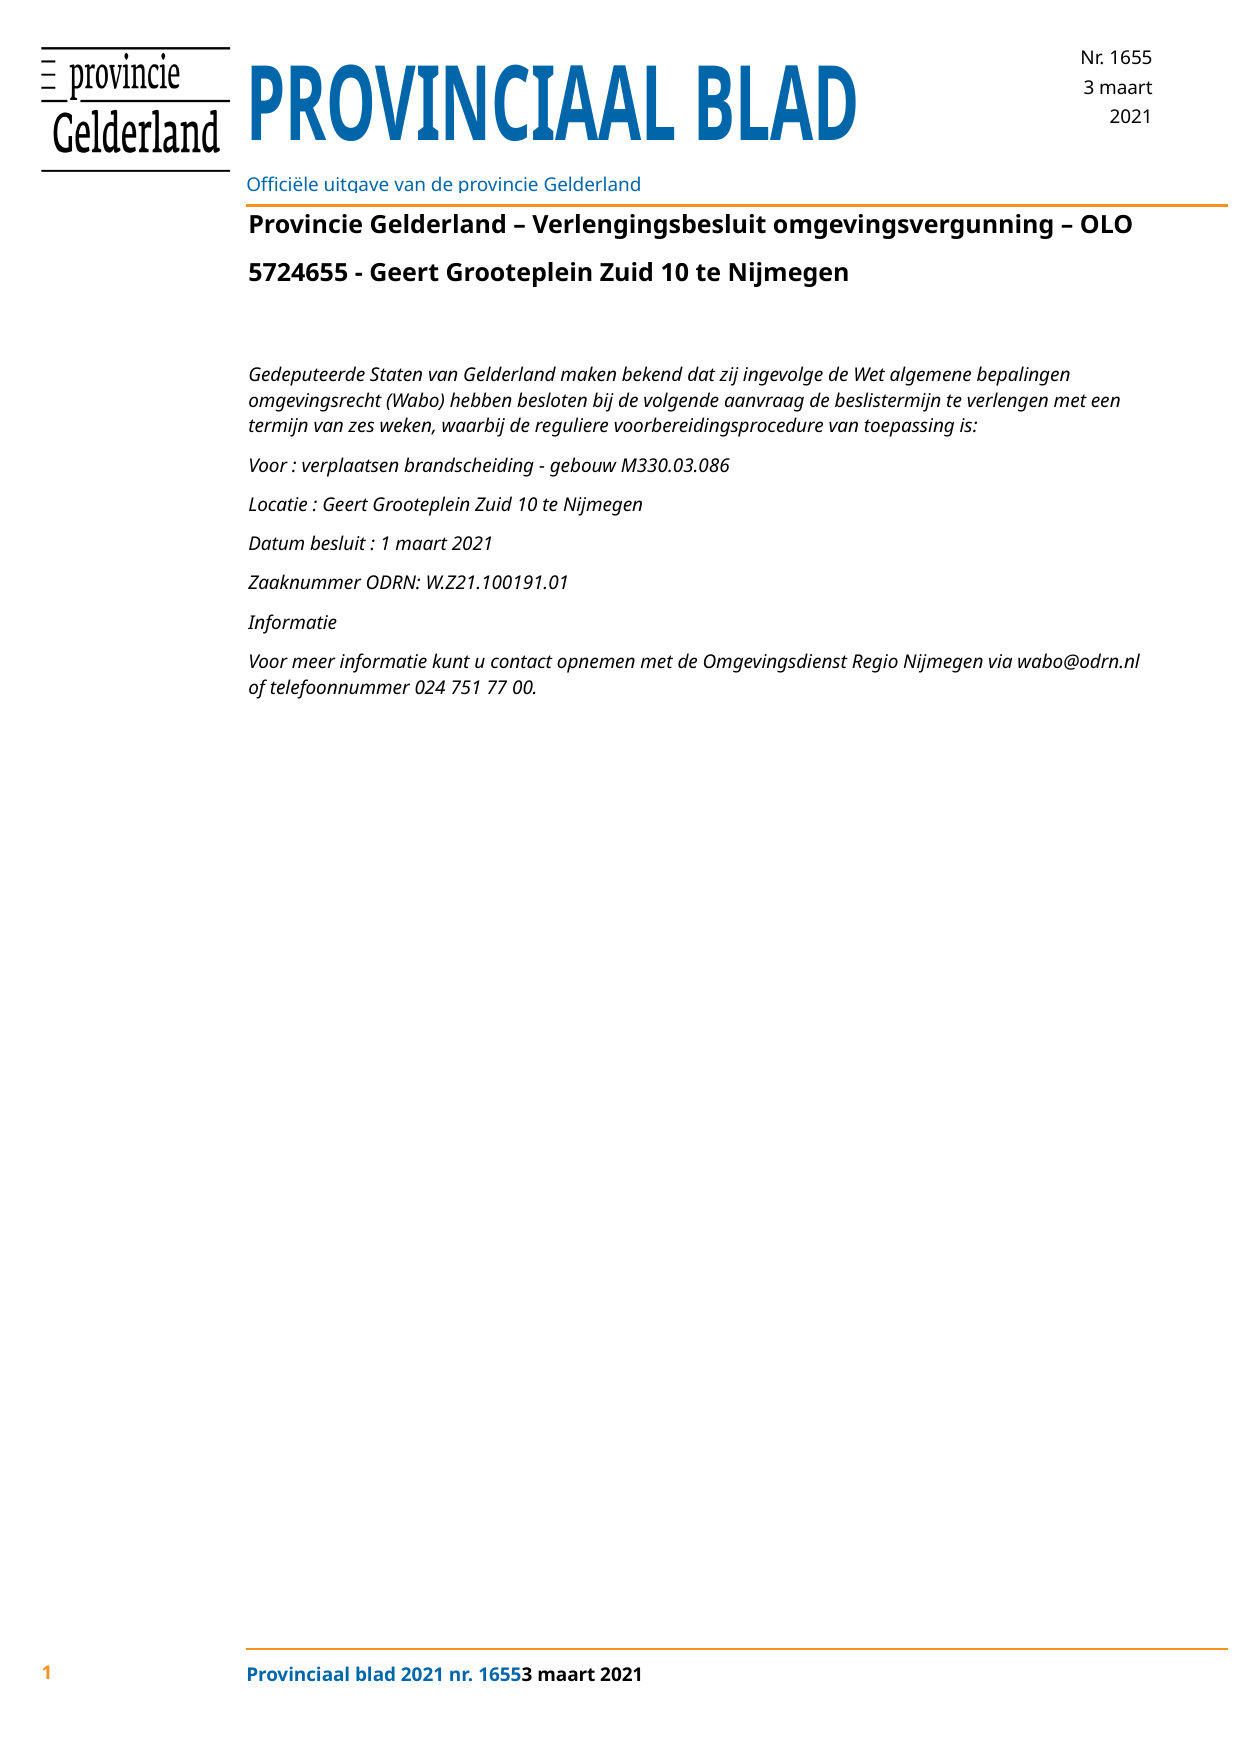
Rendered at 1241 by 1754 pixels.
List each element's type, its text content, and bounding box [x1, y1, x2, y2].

text Voor : verplaatsen brandscheiding - gebouw M330.03.086 [248, 452, 1152, 477]
text Gedeputeerde Staten van Gelderland maken bekend dat zij ingevolge de Wet algemene bepalingen omgevingsrecht (Wabo) hebben besloten bij de volgende aanvraag de beslistermijn te verlengen met een termijn van zes weken, waarbij de reguliere voorbereidingsprocedure van toepassing is: [248, 361, 1152, 438]
picture [41, 47, 231, 172]
text Informatie [248, 609, 1152, 634]
text Datum besluit : 1 maart 2021 [248, 530, 1152, 556]
text Provincie Gelderland – Verlengingsbesluit omgevingsvergunning – OLO 5724655 - Geert Grooteplein Zuid 10 te Nijmegen [248, 207, 1152, 288]
text Locatie : Geert Grooteplein Zuid 10 te Nijmegen [248, 491, 1152, 517]
text Zaaknummer ODRN: W.Z21.100191.01 [248, 569, 1152, 595]
text Voor meer informatie kunt u contact opnemen met de Omgevingsdienst Regio Nijmegen via wabo@odrn.nl of telefoonnummer 024 751 77 00. [248, 648, 1152, 699]
